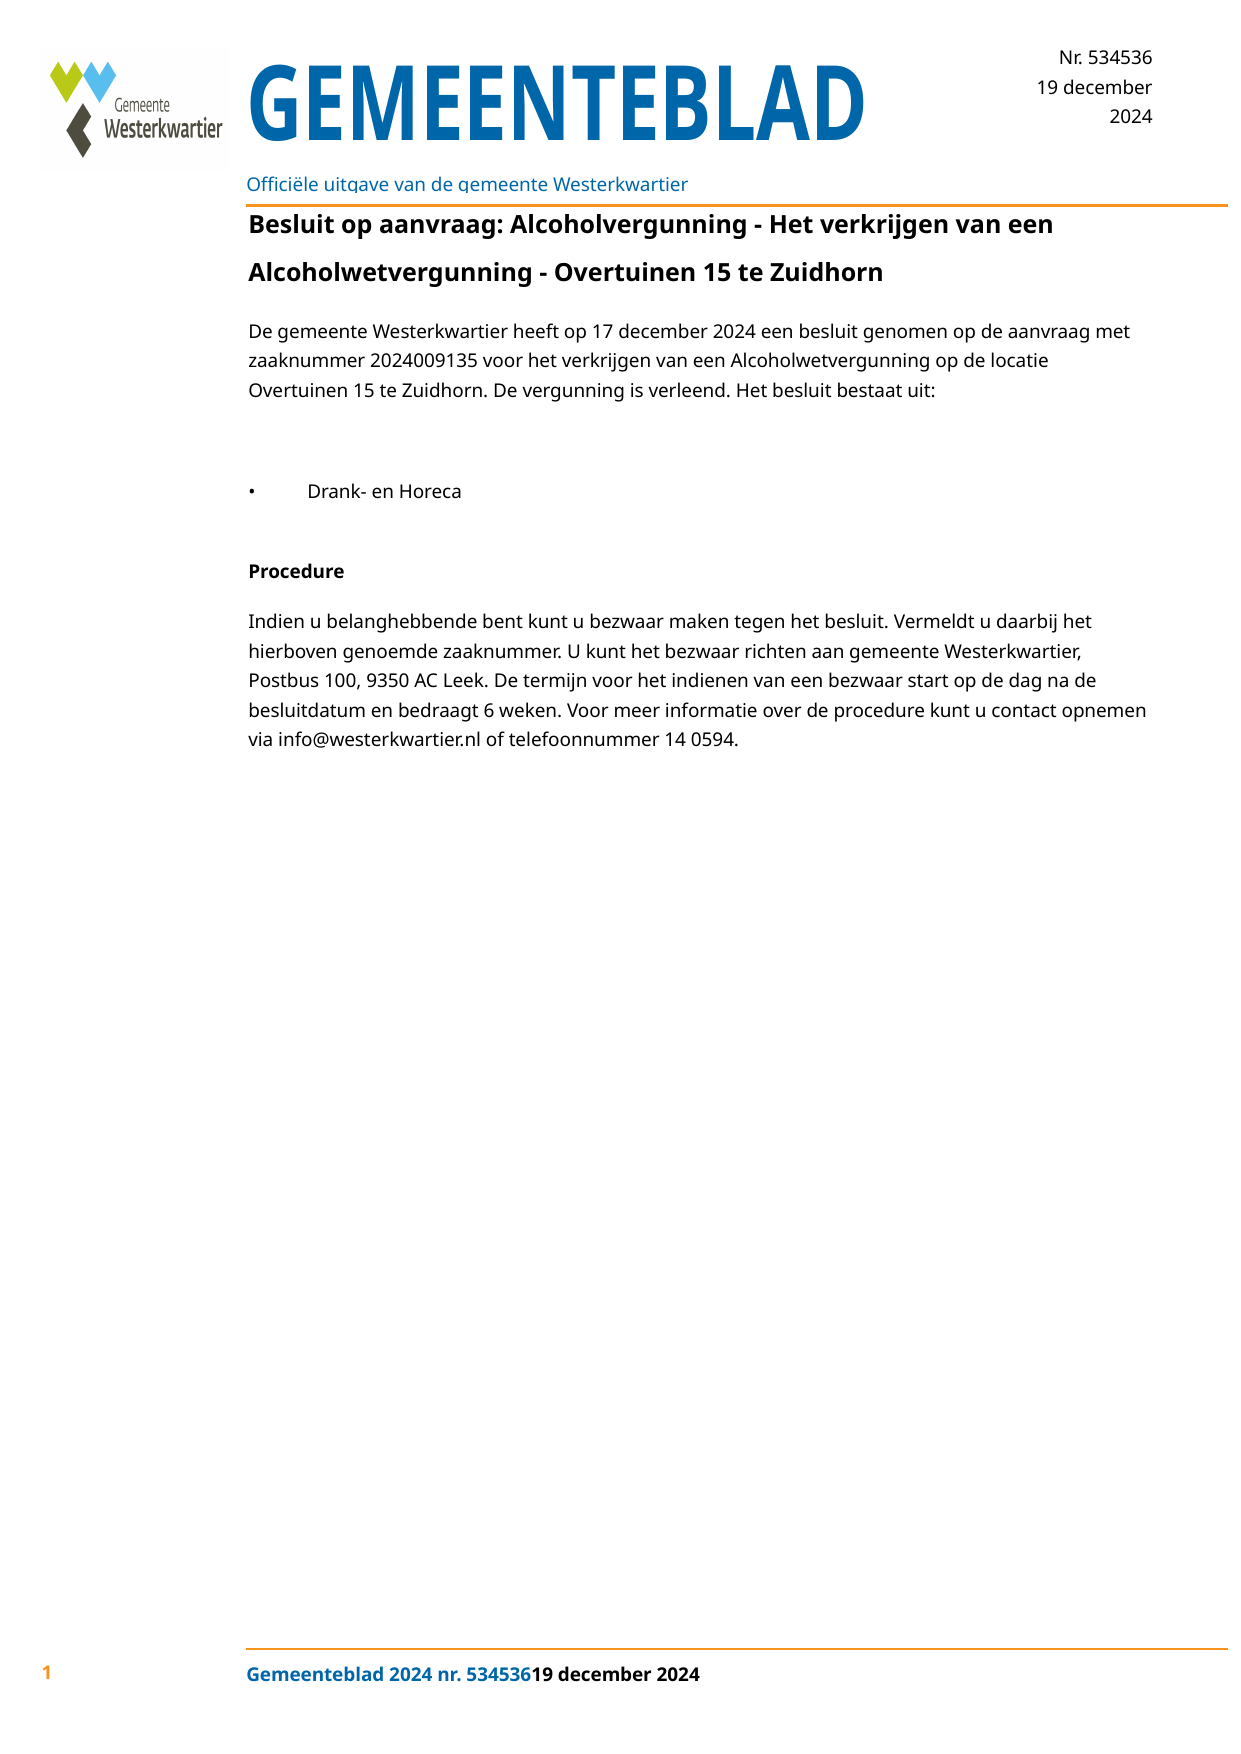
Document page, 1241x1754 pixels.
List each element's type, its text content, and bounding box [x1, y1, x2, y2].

text De gemeente Westerkwartier heeft op 17 december 2024 een besluit genomen op de aanvraag met zaaknummer 2024009135 voor het verkrijgen van een Alcoholwetvergunning op de locatie Overtuinen 15 te Zuidhorn. De vergunning is verleend. Het besluit bestaat uit: [248, 318, 1152, 403]
text Procedure [248, 558, 1152, 584]
text Besluit op aanvraag: Alcoholvergunning - Het verkrijgen van een Alcoholwetvergunning - Overtuinen 15 te Zuidhorn [248, 207, 1152, 288]
picture [41, 47, 231, 172]
list Drank- en Horeca [248, 478, 1152, 504]
text Indien u belanghebbende bent kunt u bezwaar maken tegen het besluit. Vermeldt u daarbij het hierboven genoemde zaaknummer. U kunt het bezwaar richten aan gemeente Westerkwartier, Postbus 100, 9350 AC Leek. De termijn voor het indienen van een bezwaar start op de dag na de besluitdatum en bedraagt 6 weken. Voor meer informatie over de procedure kunt u contact opnemen via info@westerkwartier.nl of telefoonnummer 14 0594. [248, 608, 1152, 752]
